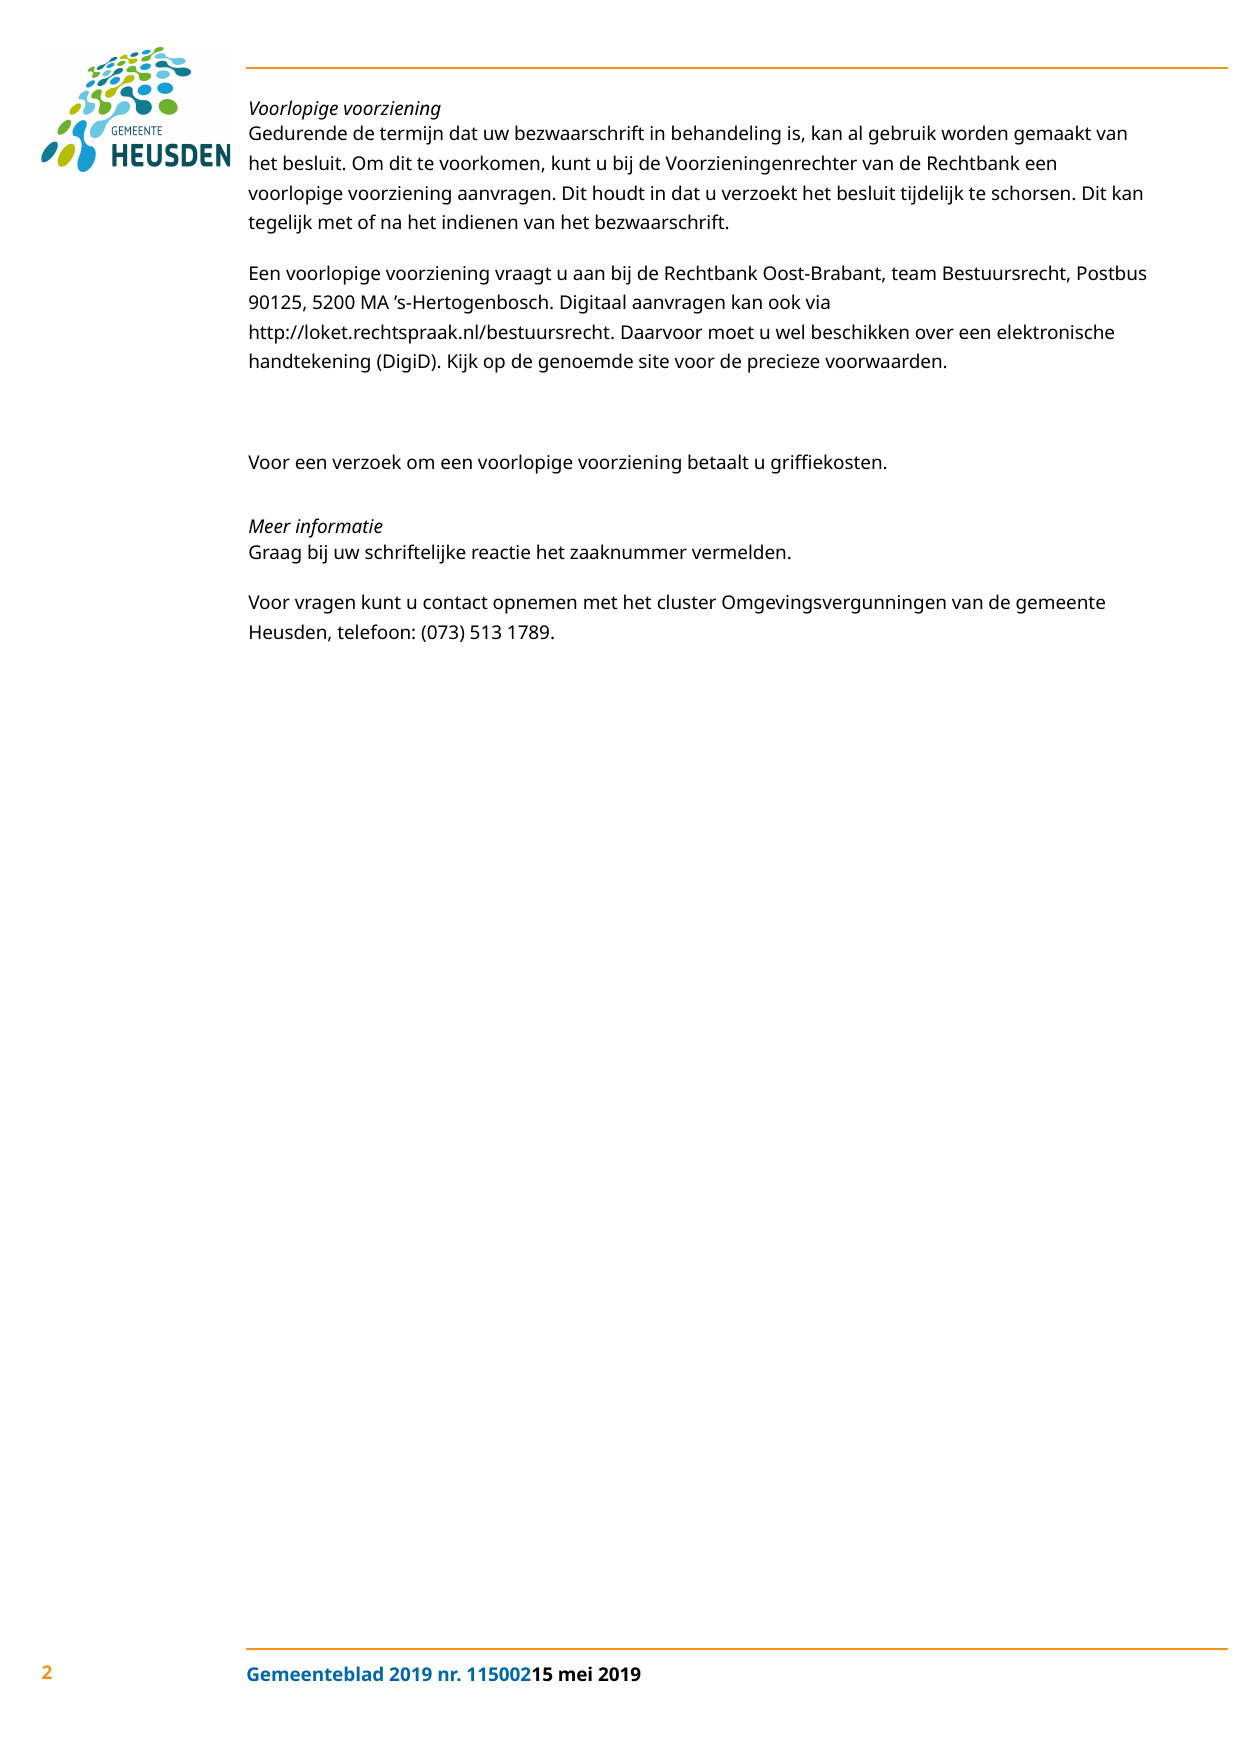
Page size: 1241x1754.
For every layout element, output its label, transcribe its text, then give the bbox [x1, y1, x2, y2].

text Gedurende de termijn dat uw bezwaarschrift in behandeling is, kan al gebruik worden gemaakt van het besluit. Om dit te voorkomen, kunt u bij de Voorzieningenrechter van de Rechtbank een voorlopige voorziening aanvragen. Dit houdt in dat u verzoekt het besluit tijdelijk te schorsen. Dit kan tegelijk met of na het indienen van het bezwaarschrift. [248, 121, 1152, 235]
text Graag bij uw schriftelijke reactie het zaaknummer vermelden. [248, 539, 1152, 565]
text Voor een verzoek om een voorlopige voorziening betaalt u griffiekosten. [248, 449, 1152, 475]
text Voor vragen kunt u contact opnemen met het cluster Omgevingsvergunningen van de gemeente Heusden, telefoon: (073) 513 1789. [248, 589, 1152, 645]
text Een voorlopige voorziening vraagt u aan bij de Rechtbank Oost-Brabant, team Bestuursrecht, Postbus 90125, 5200 MA ’s-Hertogenbosch. Digitaal aanvragen kan ook via http://loket.rechtspraak.nl/bestuursrecht. Daarvoor moet u wel beschikken over een elektronische handtekening (DigiD). Kijk op de genoemde site voor de precieze voorwaarden. [248, 260, 1152, 374]
text Voorlopige voorziening [248, 95, 1152, 121]
picture [41, 47, 231, 172]
text Meer informatie [248, 513, 1152, 539]
